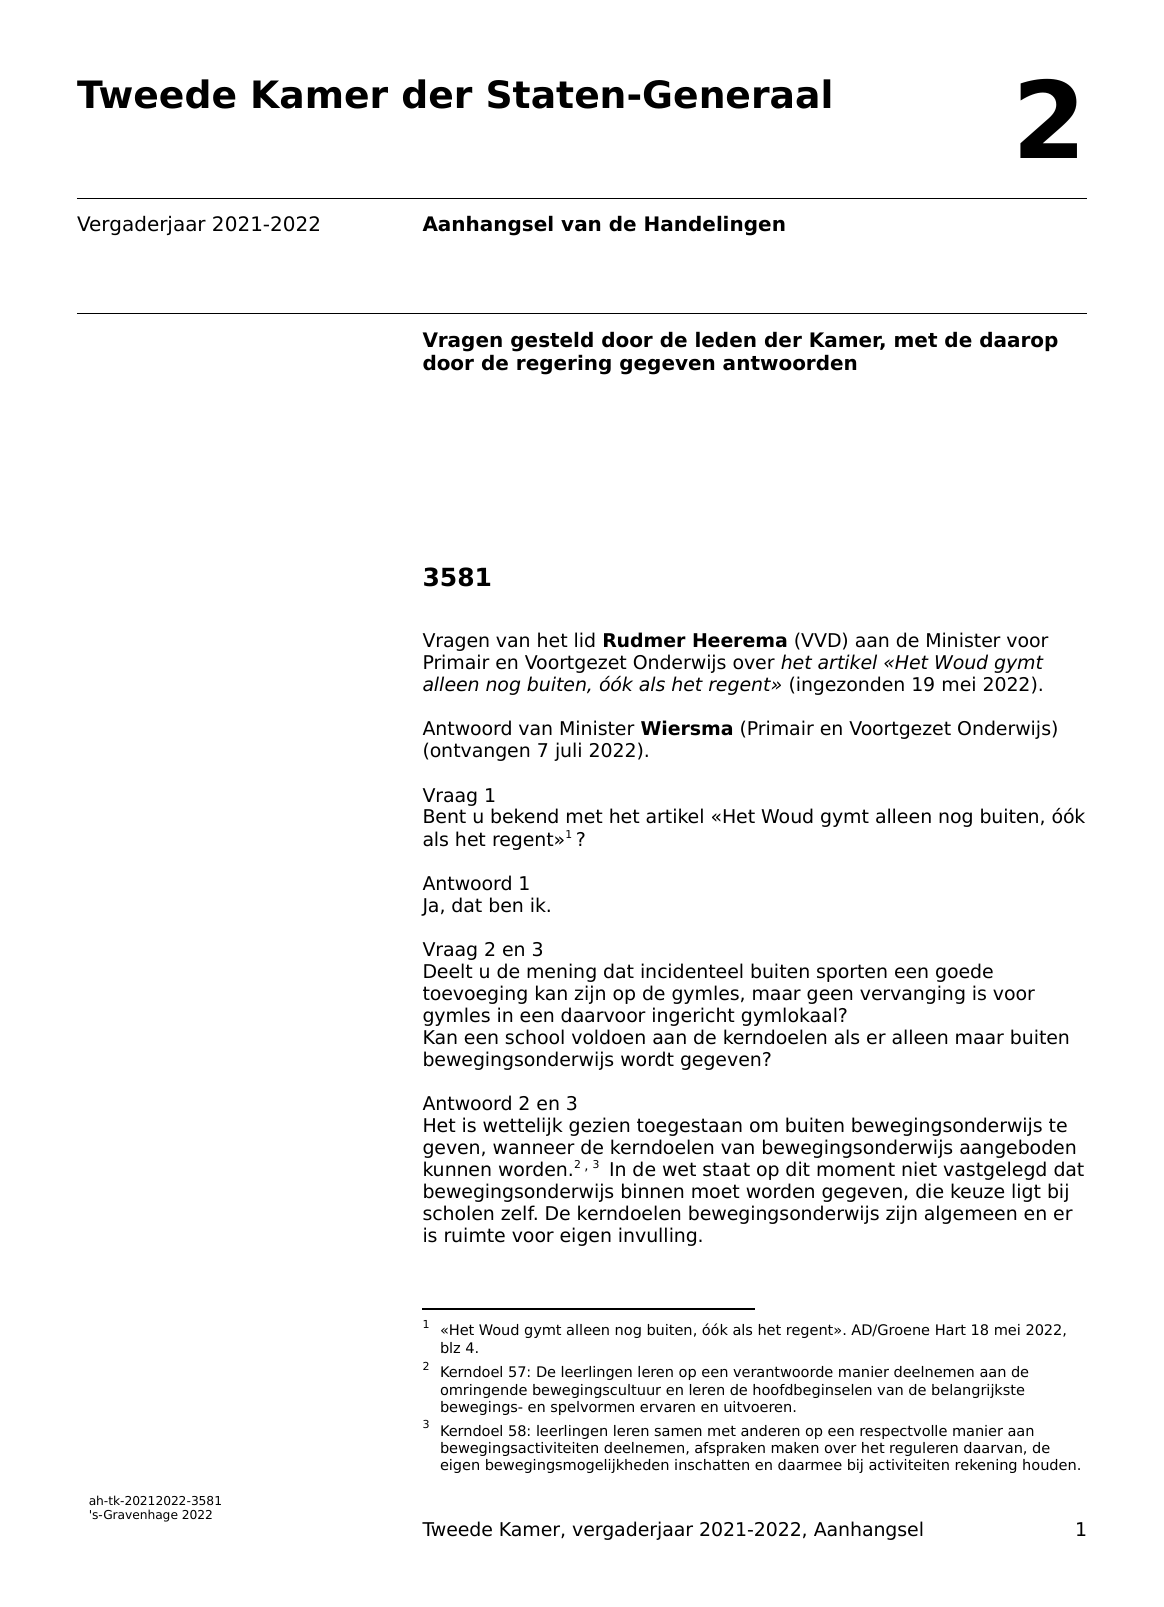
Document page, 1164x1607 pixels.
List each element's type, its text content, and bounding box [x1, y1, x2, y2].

text Kan een school voldoen aan de kerndoelen als er alleen maar buiten bewegingsonderwijs wordt gegeven? [422, 1027, 1087, 1071]
text Het is wettelijk gezien toegestaan om buiten bewegingsonderwijs te geven, wanneer de kerndoelen van bewegingsonderwijs aangeboden kunnen worden., In de wet staat op dit moment niet vastgelegd dat bewegingsonderwijs binnen moet worden gegeven, die keuze ligt bij scholen zelf. De kerndoelen bewegingsonderwijs zijn algemeen en er is ruimte voor eigen invulling. [422, 1115, 1087, 1247]
text Antwoord van Minister Wiersma (Primair en Voortgezet Onderwijs) (ontvangen 7 juli 2022). [422, 718, 1087, 762]
text ah-tk-20212022-3581 [88, 1494, 323, 1508]
text Antwoord 1 [422, 873, 1087, 894]
text 's-Gravenhage 2022 [88, 1508, 323, 1522]
text Kerndoel 58: leerlingen leren samen met anderen op een respectvolle manier aan bewegingsactiviteiten deelnemen, afspraken maken over het reguleren daarvan, de eigen bewegingsmogelijkheden inschatten en daarmee bij activiteiten rekening houden. [422, 1418, 1087, 1474]
table_cell Vragen gesteld door de leden der Kamer, met de daarop door de regering gegeven antwoorden [422, 314, 1087, 375]
table_header 2 [886, 59, 1087, 198]
text Ja, dat ben ik. [422, 894, 1087, 917]
text Deelt u de mening dat incidenteel buiten sporten een goede toevoeging kan zijn op de gymles, maar geen vervanging is voor gymles in een daarvoor ingericht gymlokaal? [422, 961, 1087, 1027]
text Antwoord 2 en 3 [422, 1093, 1087, 1115]
text «Het Woud gymt alleen nog buiten, óók als het regent». AD/Groene Hart 18 mei 2022, blz 4. [422, 1318, 1087, 1357]
text 3581 [422, 563, 1087, 592]
text Vragen van het lid Rudmer Heerema (VVD) aan de Minister voor Primair en Voortgezet Onderwijs over het artikel «Het Woud gymt alleen nog buiten, óók als het regent» (ingezonden 19 mei 2022). [422, 630, 1087, 696]
text Kerndoel 57: De leerlingen leren op een verantwoorde manier deelnemen aan de omringende bewegingscultuur en leren de hoofdbeginselen van de belangrijkste bewegings- en spelvormen ervaren en uitvoeren. [422, 1360, 1087, 1416]
table_cell [77, 314, 422, 375]
text Vraag 2 en 3 [422, 939, 1087, 961]
table_cell Vergaderjaar 2021-2022 [77, 199, 422, 313]
text Vraag 1 [422, 784, 1087, 806]
table_header Tweede Kamer der Staten-Generaal [77, 59, 886, 198]
text Bent u bekend met het artikel «Het Woud gymt alleen nog buiten, óók als het regent»? [422, 806, 1087, 850]
table_cell Aanhangsel van de Handelingen [422, 199, 1087, 313]
